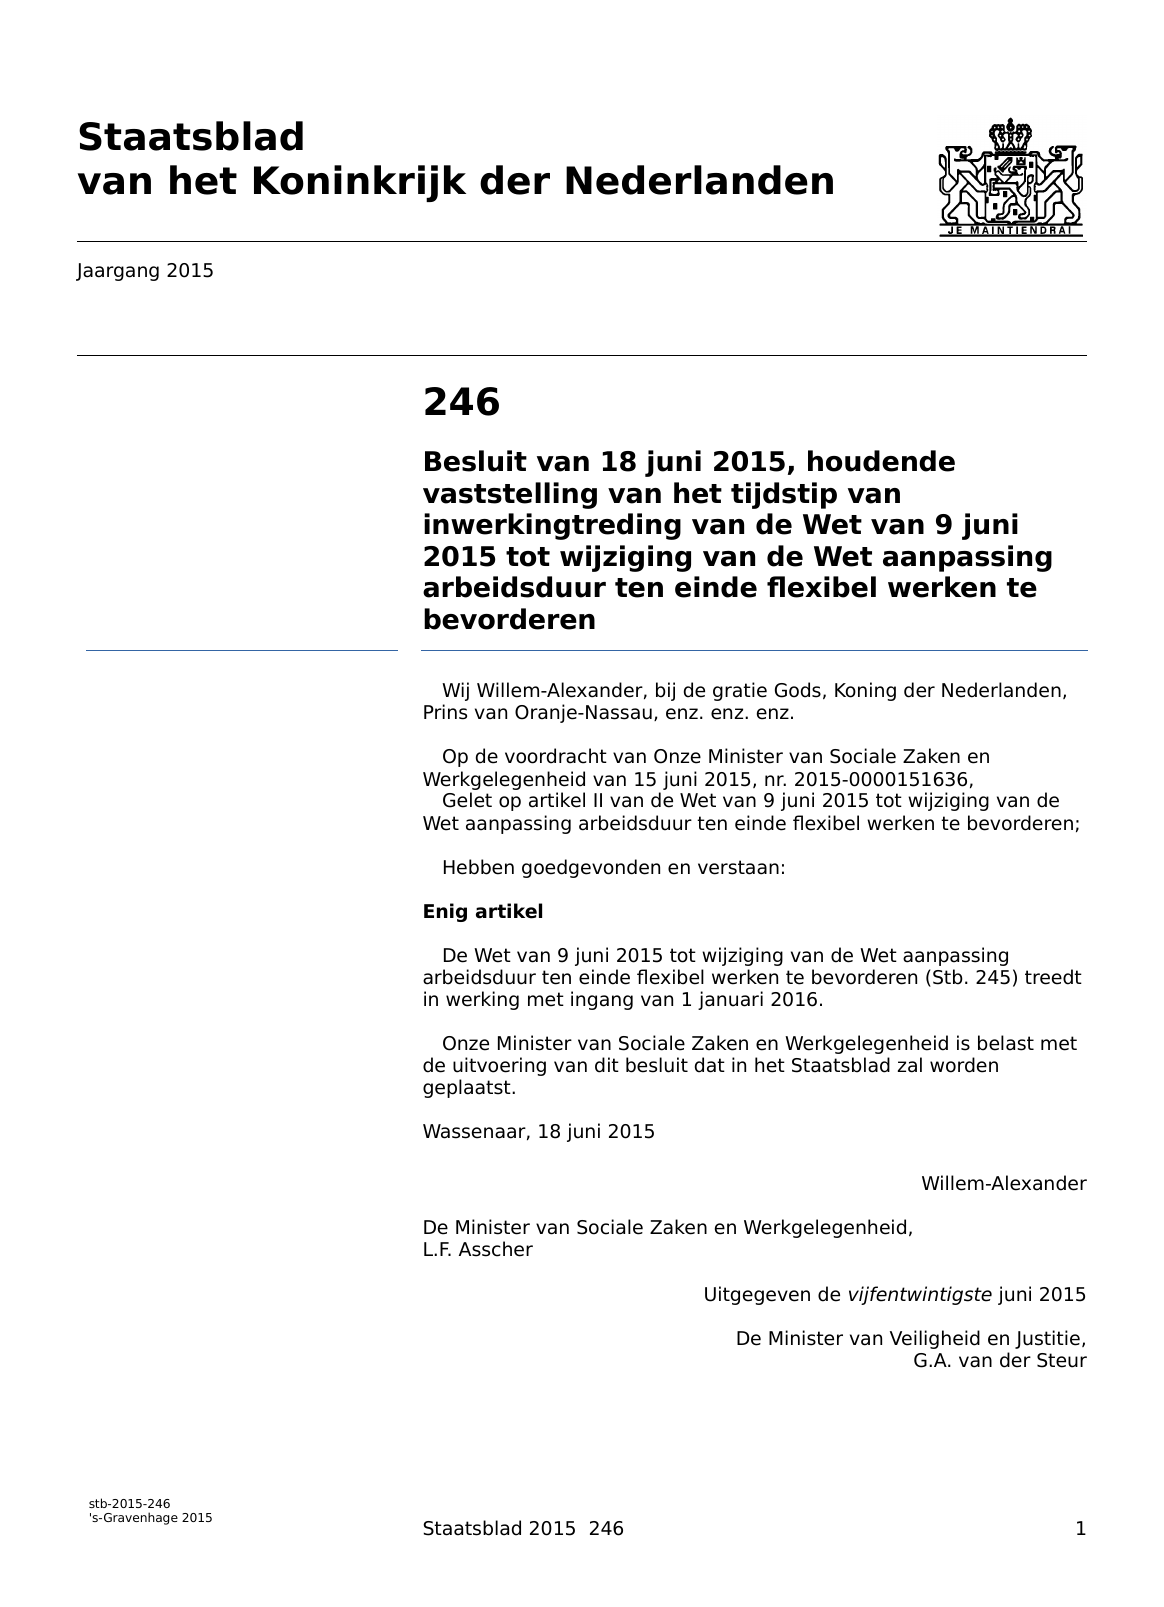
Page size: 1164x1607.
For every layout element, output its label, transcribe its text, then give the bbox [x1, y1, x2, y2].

text De Minister van Veiligheid en Justitie, G.A. van der Steur [422, 1328, 1087, 1372]
text 's-Gravenhage 2015 [88, 1511, 323, 1525]
text Op de voordracht van Onze Minister van Sociale Zaken en Werkgelegenheid van 15 juni 2015, nr. 2015-0000151636, [422, 746, 1087, 790]
text Gelet op artikel II van de Wet van 9 juni 2015 tot wijziging van de Wet aanpassing arbeidsduur ten einde flexibel werken te bevorderen; [422, 790, 1087, 834]
table_header [886, 100, 1087, 241]
table_cell Jaargang 2015 [77, 242, 1087, 355]
text Willem-Alexander [422, 1173, 1087, 1195]
text Onze Minister van Sociale Zaken en Werkgelegenheid is belast met de uitvoering van dit besluit dat in het Staatsblad zal worden geplaatst. [422, 1033, 1087, 1099]
text Wassenaar, 18 juni 2015 [422, 1121, 1087, 1143]
text Wij Willem-Alexander, bij de gratie Gods, Koning der Nederlanden, Prins van Oranje-Nassau, enz. enz. enz. [422, 680, 1087, 724]
text Hebben goedgevonden en verstaan: [422, 857, 1087, 878]
table_header Staatsblad van het Koninkrijk der Nederlanden [77, 100, 886, 241]
text Uitgegeven de vijfentwintigste juni 2015 [422, 1283, 1087, 1305]
subtitle Enig artikel [422, 901, 1087, 923]
text De Wet van 9 juni 2015 tot wijziging van de Wet aanpassing arbeidsduur ten einde flexibel werken te bevorderen (Stb. 245) treedt in werking met ingang van 1 januari 2016. [422, 945, 1087, 1011]
subtitle 246 [422, 381, 1087, 424]
text Besluit van 18 juni 2015, houdende vaststelling van het tijdstip van inwerkingtreding van de Wet van 9 juni 2015 tot wijziging van de Wet aanpassing arbeidsduur ten einde flexibel werken te bevorderen [422, 447, 1087, 636]
text De Minister van Sociale Zaken en Werkgelegenheid, L.F. Asscher [422, 1217, 1087, 1261]
text stb-2015-246 [88, 1497, 323, 1511]
picture [936, 115, 1087, 240]
